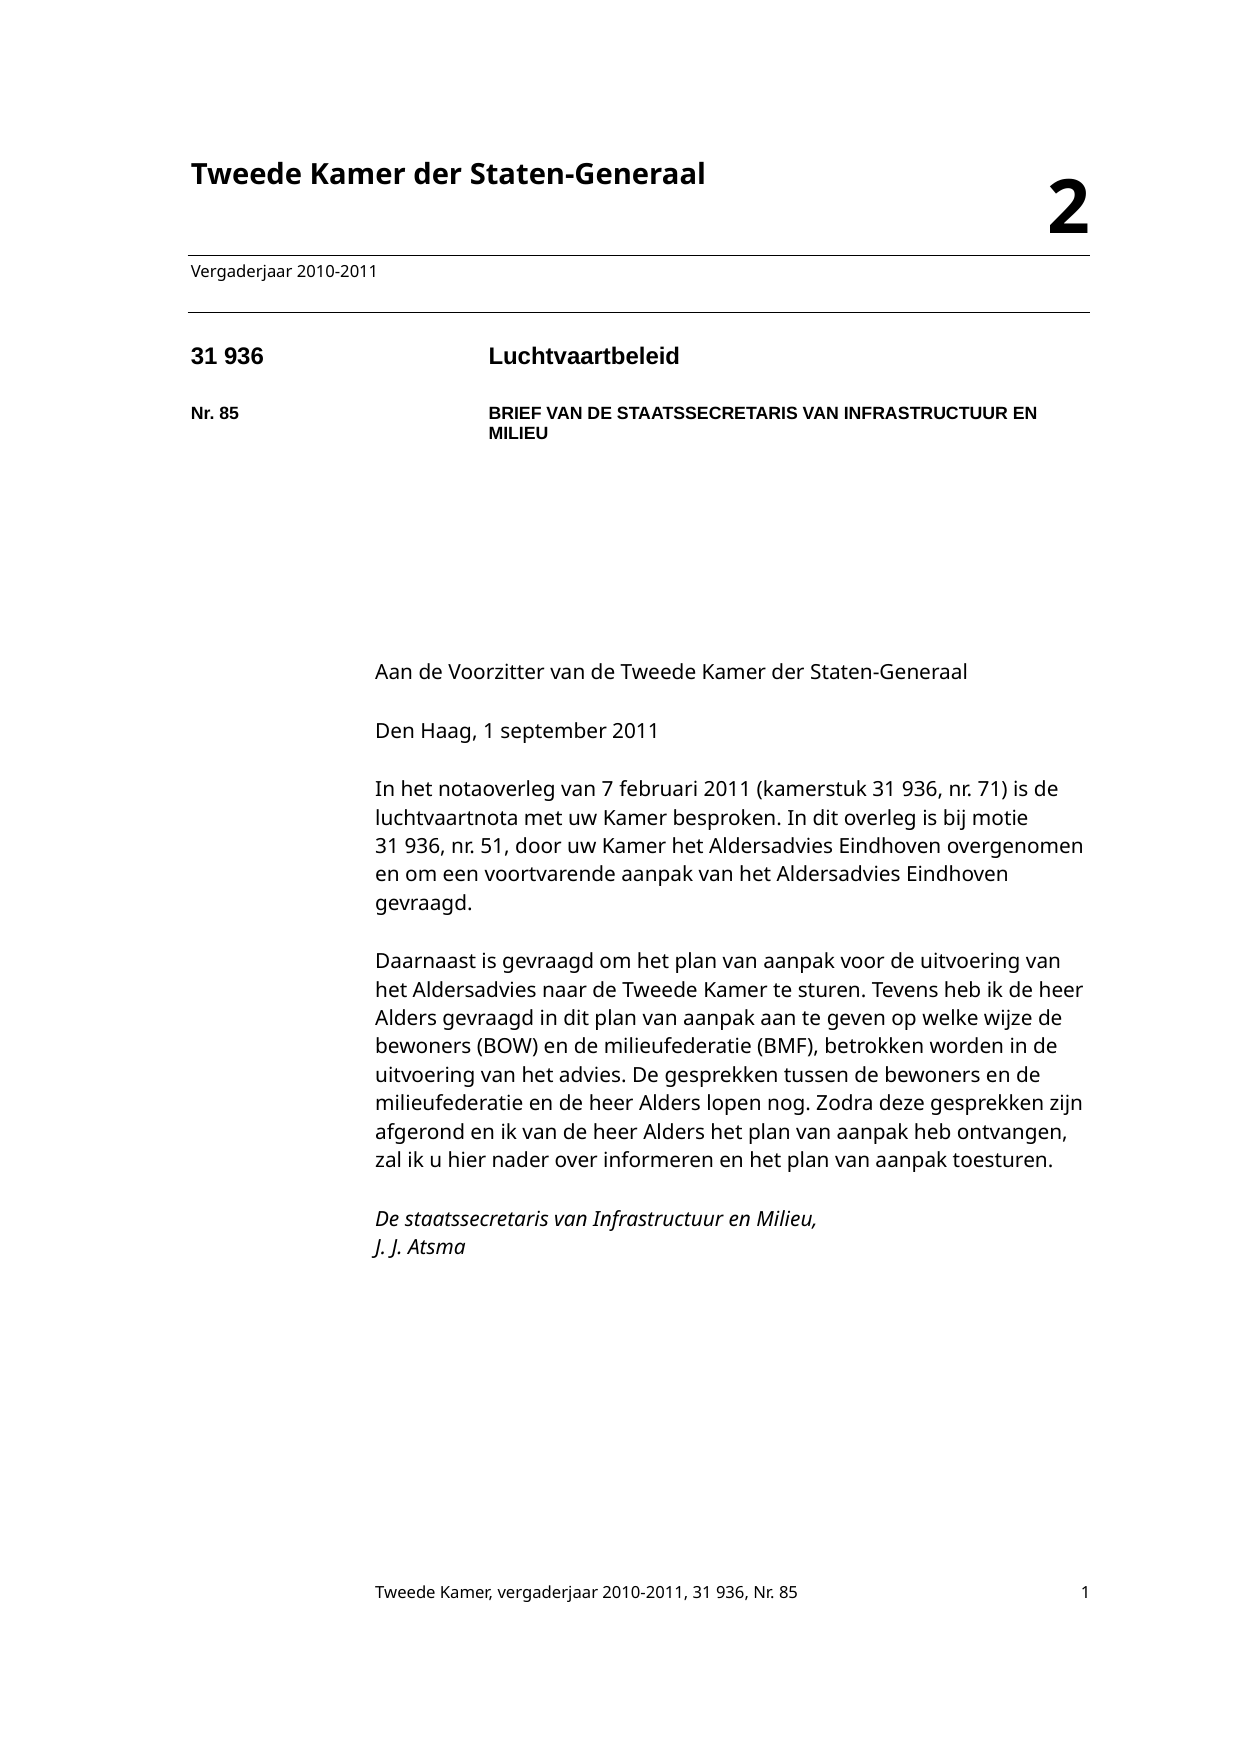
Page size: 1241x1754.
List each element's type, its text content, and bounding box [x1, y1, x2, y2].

text J. J. Atsma [375, 1232, 1090, 1261]
table_cell [485, 313, 1090, 339]
text Aan de Voorzitter van de Tweede Kamer der Staten-Generaal [375, 657, 1090, 686]
table_header Tweede Kamer der Staten-Generaal [188, 150, 909, 255]
text Den Haag, 1 september 2011 [375, 716, 1090, 744]
table_cell Luchtvaartbeleid [485, 339, 1090, 399]
table_header 2 [910, 150, 1090, 255]
table_cell Vergaderjaar 2010-2011 [188, 256, 485, 312]
text In het notaoverleg van 7 februari 2011 (kamerstuk 31 936, nr. 71) is de luchtvaartnota met uw Kamer besproken. In dit overleg is bij motie 31 936, nr. 51, door uw Kamer het Aldersadvies Eindhoven overgenomen en om een voortvarende aanpak van het Aldersadvies Eindhoven gevraagd. [375, 774, 1090, 916]
table_cell BRIEF VAN DE STAATSSECRETARIS VAN INFRASTRUCTUUR EN MILIEU [485, 399, 1090, 539]
table_cell [485, 256, 1090, 312]
table_cell [188, 313, 485, 339]
table_cell Nr. 85 [188, 399, 485, 539]
table_cell 31 936 [188, 339, 485, 399]
text De staatssecretaris van Infrastructuur en Milieu, [375, 1204, 1090, 1232]
text Daarnaast is gevraagd om het plan van aanpak voor de uitvoering van het Aldersadvies naar de Tweede Kamer te sturen. Tevens heb ik de heer Alders gevraagd in dit plan van aanpak aan te geven op welke wijze de bewoners (BOW) en de milieufederatie (BMF), betrokken worden in de uitvoering van het advies. De gesprekken tussen de bewoners en de milieufederatie en de heer Alders lopen nog. Zodra deze gesprekken zijn afgerond en ik van de heer Alders het plan van aanpak heb ontvangen, zal ik u hier nader over informeren en het plan van aanpak toesturen. [375, 946, 1090, 1174]
